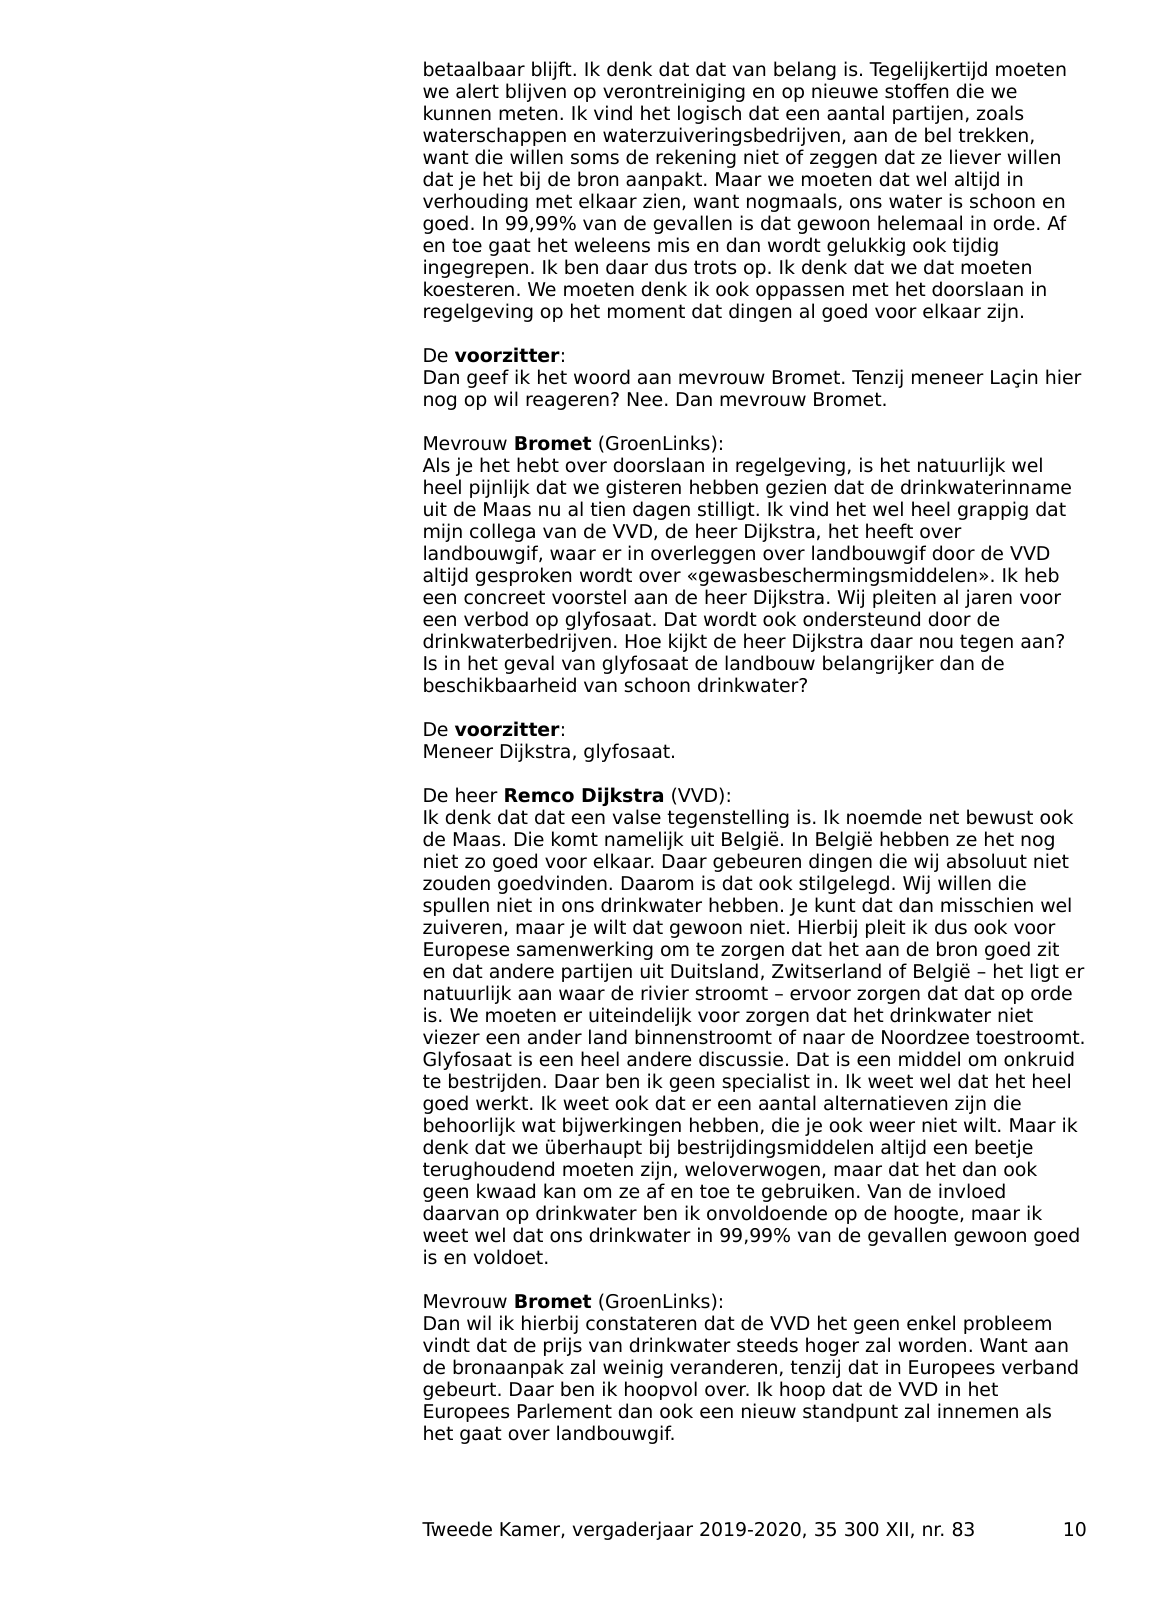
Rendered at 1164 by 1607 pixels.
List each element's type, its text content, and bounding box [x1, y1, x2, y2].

text Mevrouw Bromet (GroenLinks): [422, 433, 1087, 455]
text De voorzitter: [422, 719, 1087, 741]
text Glyfosaat is een heel andere discussie. Dat is een middel om onkruid te bestrijden. Daar ben ik geen specialist in. Ik weet wel dat het heel goed werkt. Ik weet ook dat er een aantal alternatieven zijn die behoorlijk wat bijwerkingen hebben, die je ook weer niet wilt. Maar ik denk dat we überhaupt bij bestrijdingsmiddelen altijd een beetje terughoudend moeten zijn, weloverwogen, maar dat het dan ook geen kwaad kan om ze af en toe te gebruiken. Van de invloed daarvan op drinkwater ben ik onvoldoende op de hoogte, maar ik weet wel dat ons drinkwater in 99,99% van de gevallen gewoon goed is en voldoet. [422, 1049, 1087, 1269]
text betaalbaar blijft. Ik denk dat dat van belang is. Tegelijkertijd moeten we alert blijven op verontreiniging en op nieuwe stoffen die we kunnen meten. Ik vind het logisch dat een aantal partijen, zoals waterschappen en waterzuiveringsbedrijven, aan de bel trekken, want die willen soms de rekening niet of zeggen dat ze liever willen dat je het bij de bron aanpakt. Maar we moeten dat wel altijd in verhouding met elkaar zien, want nogmaals, ons water is schoon en goed. In 99,99% van de gevallen is dat gewoon helemaal in orde. Af en toe gaat het weleens mis en dan wordt gelukkig ook tijdig ingegrepen. Ik ben daar dus trots op. Ik denk dat we dat moeten koesteren. We moeten denk ik ook oppassen met het doorslaan in regelgeving op het moment dat dingen al goed voor elkaar zijn. [422, 59, 1087, 323]
text Ik denk dat dat een valse tegenstelling is. Ik noemde net bewust ook de Maas. Die komt namelijk uit België. In België hebben ze het nog niet zo goed voor elkaar. Daar gebeuren dingen die wij absoluut niet zouden goedvinden. Daarom is dat ook stilgelegd. Wij willen die spullen niet in ons drinkwater hebben. Je kunt dat dan misschien wel zuiveren, maar je wilt dat gewoon niet. Hierbij pleit ik dus ook voor Europese samenwerking om te zorgen dat het aan de bron goed zit en dat andere partijen uit Duitsland, Zwitserland of België – het ligt er natuurlijk aan waar de rivier stroomt – ervoor zorgen dat dat op orde is. We moeten er uiteindelijk voor zorgen dat het drinkwater niet viezer een ander land binnenstroomt of naar de Noordzee toestroomt. [422, 807, 1087, 1049]
text Meneer Dijkstra, glyfosaat. [422, 741, 1087, 763]
text Dan wil ik hierbij constateren dat de VVD het geen enkel probleem vindt dat de prijs van drinkwater steeds hoger zal worden. Want aan de bronaanpak zal weinig veranderen, tenzij dat in Europees verband gebeurt. Daar ben ik hoopvol over. Ik hoop dat de VVD in het Europees Parlement dan ook een nieuw standpunt zal innemen als het gaat over landbouwgif. [422, 1313, 1087, 1445]
text Dan geef ik het woord aan mevrouw Bromet. Tenzij meneer Laçin hier nog op wil reageren? Nee. Dan mevrouw Bromet. [422, 367, 1087, 411]
text De heer Remco Dijkstra (VVD): [422, 785, 1087, 807]
text Als je het hebt over doorslaan in regelgeving, is het natuurlijk wel heel pijnlijk dat we gisteren hebben gezien dat de drinkwaterinname uit de Maas nu al tien dagen stilligt. Ik vind het wel heel grappig dat mijn collega van de VVD, de heer Dijkstra, het heeft over landbouwgif, waar er in overleggen over landbouwgif door de VVD altijd gesproken wordt over «gewasbeschermingsmiddelen». Ik heb een concreet voorstel aan de heer Dijkstra. Wij pleiten al jaren voor een verbod op glyfosaat. Dat wordt ook ondersteund door de drinkwaterbedrijven. Hoe kijkt de heer Dijkstra daar nou tegen aan? Is in het geval van glyfosaat de landbouw belangrijker dan de beschikbaarheid van schoon drinkwater? [422, 455, 1087, 697]
text De voorzitter: [422, 345, 1087, 367]
text Mevrouw Bromet (GroenLinks): [422, 1291, 1087, 1313]
